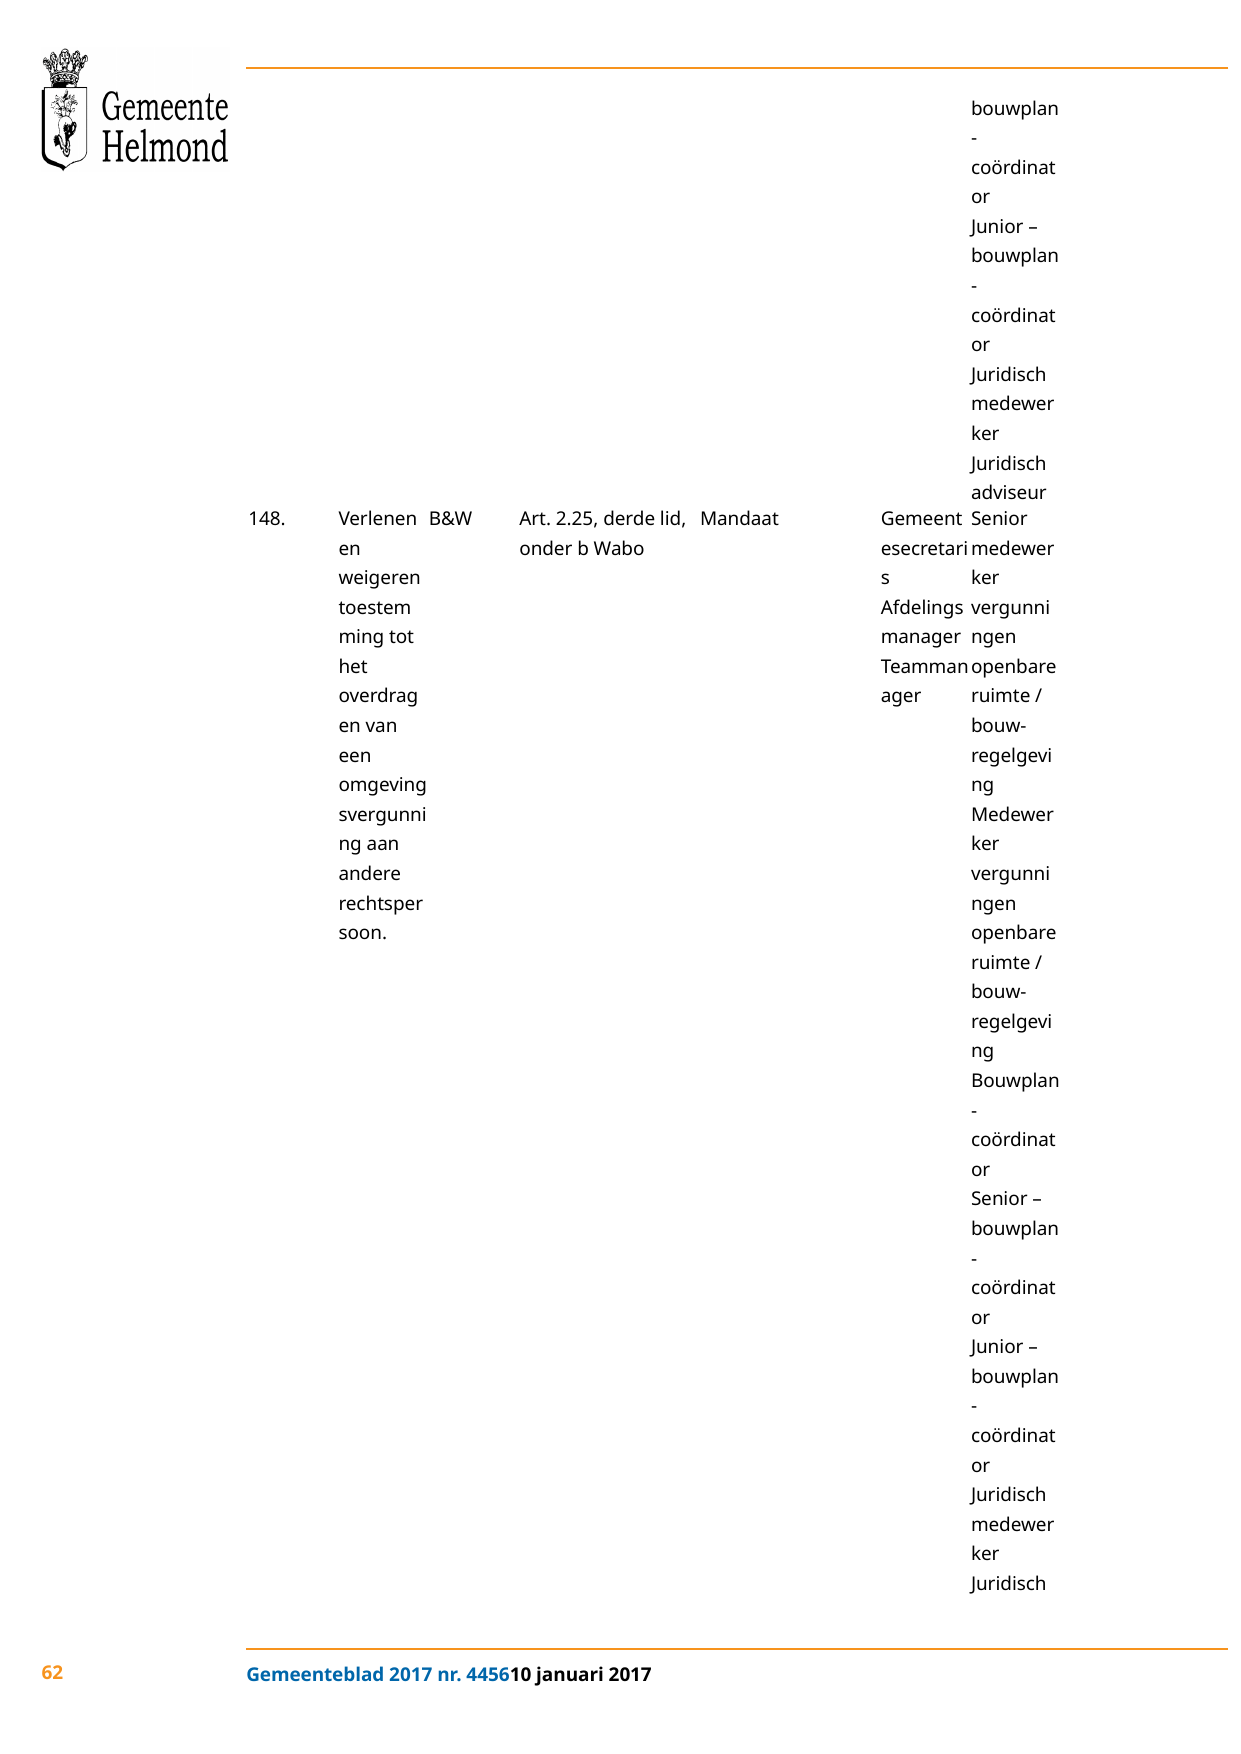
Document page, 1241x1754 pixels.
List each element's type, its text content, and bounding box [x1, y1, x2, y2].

table_cell Art. 2.25, derde lid, onder b Wabo [519, 505, 700, 1596]
table_cell [881, 95, 971, 505]
table_cell Gemeentesecretaris Afdelingsmanager Teammanager [881, 505, 971, 1596]
table_cell Senior medewerker vergunningen openbare ruimte / bouw-regelgeving Medewerker vergunningen openbare ruimte / bouw-regelgeving Bouwplan-coördinator Senior – bouwplan-coördinator Junior – bouwplan-coördinator Juridisch medewerker Juridisch [971, 505, 1061, 1596]
table_cell [1061, 505, 1152, 1596]
table_cell [1061, 95, 1152, 505]
table_cell [248, 95, 338, 505]
table_cell Mandaat [700, 505, 881, 1596]
table_cell bouwplan-coördinator Junior – bouwplan-coördinator Juridisch medewerker Juridisch adviseur [971, 95, 1061, 505]
table_cell Verlenen en weigeren toestemming tot het overdragen van een omgevingsvergunning aan andere rechtspersoon. [338, 505, 429, 1596]
table_cell B&W [429, 505, 519, 1596]
picture [41, 47, 231, 172]
table_cell [700, 95, 881, 505]
table_cell [338, 95, 429, 505]
table_cell 148. [248, 505, 338, 1596]
table_cell [519, 95, 700, 505]
table_cell [429, 95, 519, 505]
